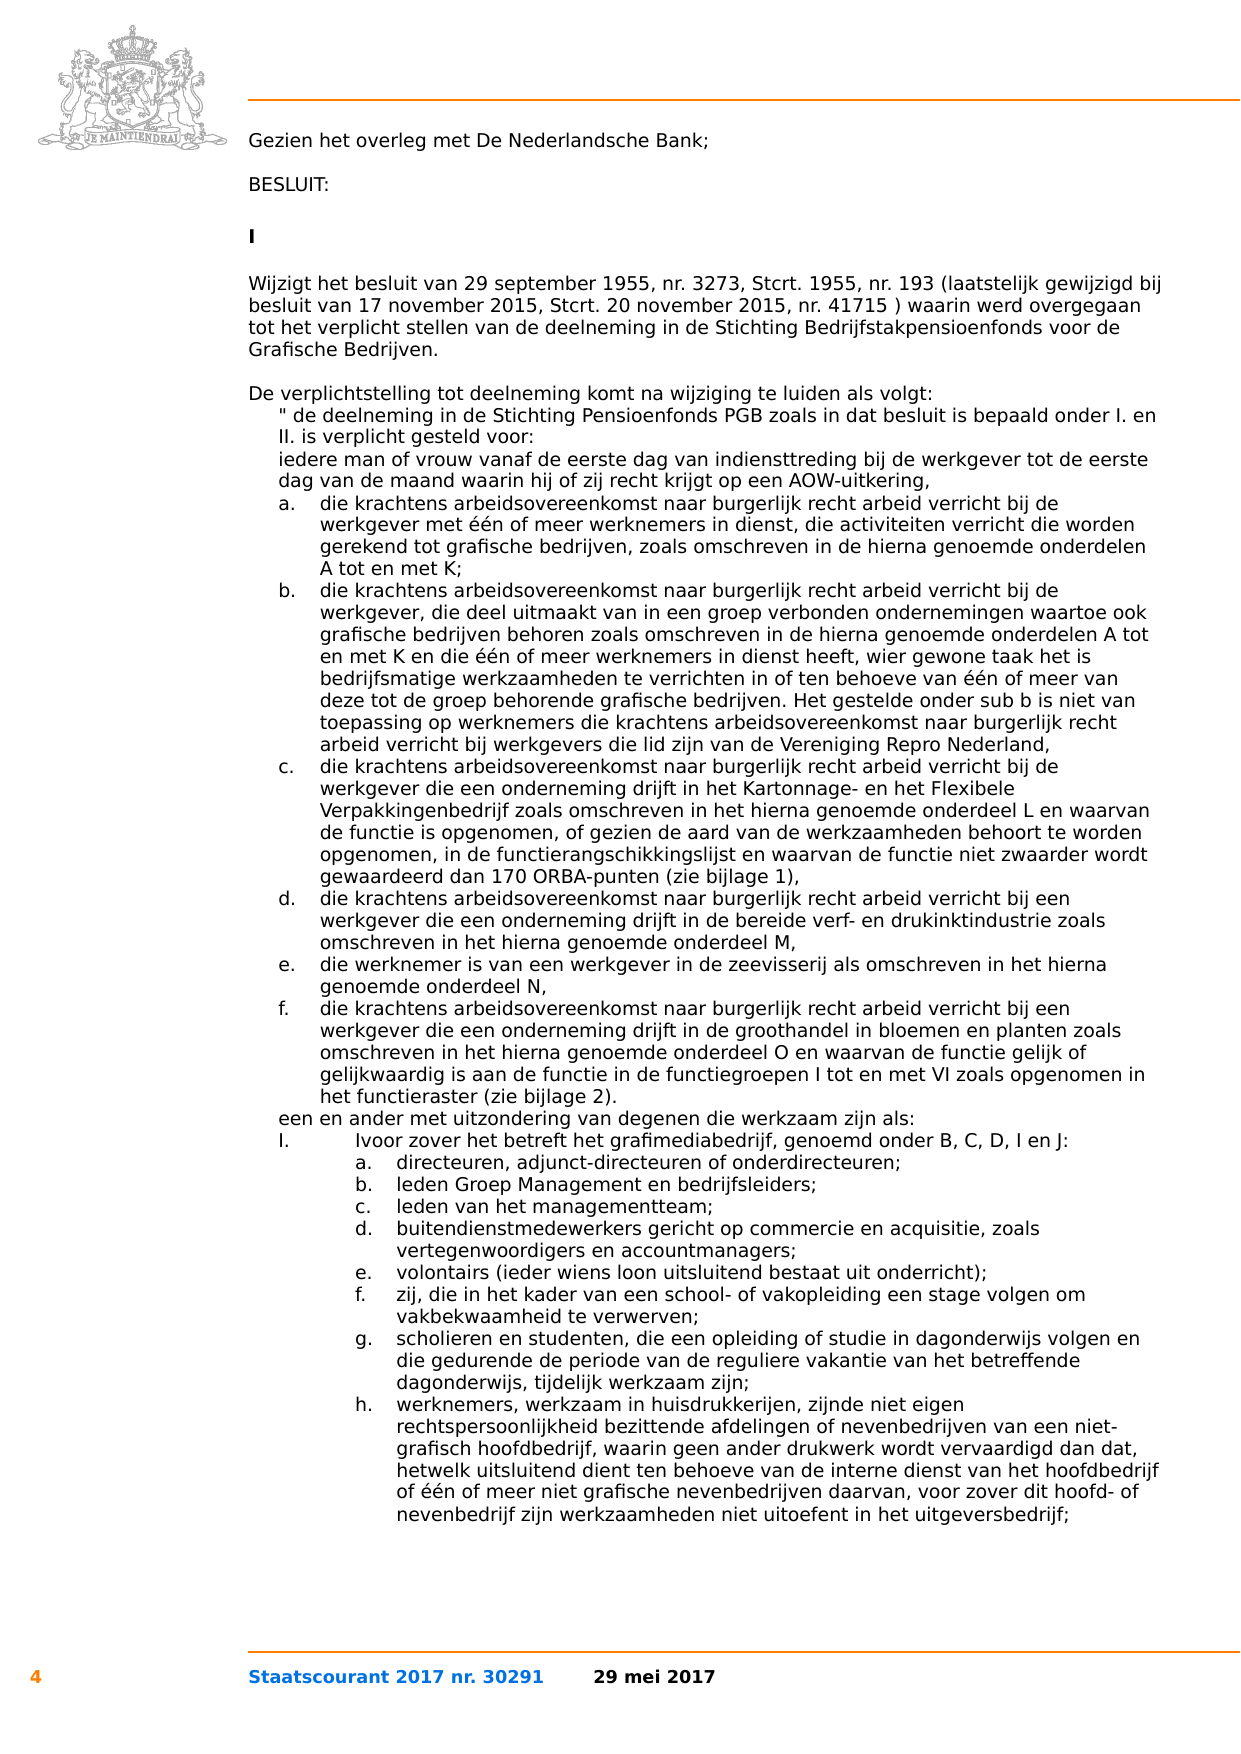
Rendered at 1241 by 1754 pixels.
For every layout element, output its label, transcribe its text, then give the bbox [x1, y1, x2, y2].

text Gezien het overleg met De Nederlandsche Bank; [248, 130, 1163, 152]
text De verplichtstelling tot deelneming komt na wijziging te luiden als volgt: [248, 382, 1163, 404]
picture [38, 25, 227, 150]
subtitle I [248, 226, 1163, 248]
text b. leden Groep Management en bedrijfsleiders; [355, 1174, 1163, 1196]
text d. buitendienstmedewerkers gericht op commercie en acquisitie, zoals vertegenwoordigers en accountmanagers; [355, 1218, 1163, 1262]
text een en ander met uitzondering van degenen die werkzaam zijn als: [278, 1108, 1163, 1130]
text BESLUIT: [248, 174, 1163, 196]
text Wijzigt het besluit van 29 september 1955, nr. 3273, Stcrt. 1955, nr. 193 (laatstelijk gewijzigd bij besluit van 17 november 2015, Stcrt. 20 november 2015, nr. 41715 ) waarin werd overgegaan tot het verplicht stellen van de deelneming in de Stichting Bedrijfstakpensioenfonds voor de Grafische Bedrijven. [248, 273, 1163, 361]
text c. die krachtens arbeidsovereenkomst naar burgerlijk recht arbeid verricht bij de werkgever die een onderneming drijft in het Kartonnage- en het Flexibele Verpakkingenbedrijf zoals omschreven in het hierna genoemde onderdeel L en waarvan de functie is opgenomen, of gezien de aard van de werkzaamheden behoort te worden opgenomen, in de functierangschikkingslijst en waarvan de functie niet zwaarder wordt gewaardeerd dan 170 ORBA-punten (zie bijlage 1), [278, 756, 1163, 888]
text b. die krachtens arbeidsovereenkomst naar burgerlijk recht arbeid verricht bij de werkgever, die deel uitmaakt van in een groep verbonden ondernemingen waartoe ook grafische bedrijven behoren zoals omschreven in de hierna genoemde onderdelen A tot en met K en die één of meer werknemers in dienst heeft, wier gewone taak het is bedrijfsmatige werkzaamheden te verrichten in of ten behoeve van één of meer van deze tot de groep behorende grafische bedrijven. Het gestelde onder sub b is niet van toepassing op werknemers die krachtens arbeidsovereenkomst naar burgerlijk recht arbeid verricht bij werkgevers die lid zijn van de Vereniging Repro Nederland, [278, 580, 1163, 756]
text a. directeuren, adjunct-directeuren of onderdirecteuren; [355, 1152, 1163, 1174]
text a. die krachtens arbeidsovereenkomst naar burgerlijk recht arbeid verricht bij de werkgever met één of meer werknemers in dienst, die activiteiten verricht die worden gerekend tot grafische bedrijven, zoals omschreven in de hierna genoemde onderdelen A tot en met K; [278, 492, 1163, 580]
text iedere man of vrouw vanaf de eerste dag van indiensttreding bij de werkgever tot de eerste dag van de maand waarin hij of zij recht krijgt op een AOW-uitkering, [278, 448, 1163, 492]
text f. die krachtens arbeidsovereenkomst naar burgerlijk recht arbeid verricht bij een werkgever die een onderneming drijft in de groothandel in bloemen en planten zoals omschreven in het hierna genoemde onderdeel O en waarvan de functie gelijk of gelijkwaardig is aan de functie in de functiegroepen I tot en met VI zoals opgenomen in het functieraster (zie bijlage 2). [278, 998, 1163, 1108]
text I. Ivoor zover het betreft het grafimediabedrijf, genoemd onder B, C, D, I en J: [278, 1130, 1163, 1152]
text f. zij, die in het kader van een school- of vakopleiding een stage volgen om vakbekwaamheid te verwerven; [355, 1284, 1163, 1328]
text e. die werknemer is van een werkgever in de zeevisserij als omschreven in het hierna genoemde onderdeel N, [278, 954, 1163, 998]
text h. werknemers, werkzaam in huisdrukkerijen, zijnde niet eigen rechtspersoonlijkheid bezittende afdelingen of nevenbedrijven van een niet-grafisch hoofdbedrijf, waarin geen ander drukwerk wordt vervaardigd dan dat, hetwelk uitsluitend dient ten behoeve van de interne dienst van het hoofdbedrijf of één of meer niet grafische nevenbedrijven daarvan, voor zover dit hoofd- of nevenbedrijf zijn werkzaamheden niet uitoefent in het uitgeversbedrijf; [355, 1393, 1163, 1525]
text g. scholieren en studenten, die een opleiding of studie in dagonderwijs volgen en die gedurende de periode van de reguliere vakantie van het betreffende dagonderwijs, tijdelijk werkzaam zijn; [355, 1328, 1163, 1393]
text d. die krachtens arbeidsovereenkomst naar burgerlijk recht arbeid verricht bij een werkgever die een onderneming drijft in de bereide verf- en drukinktindustrie zoals omschreven in het hierna genoemde onderdeel M, [278, 888, 1163, 954]
text e. volontairs (ieder wiens loon uitsluitend bestaat uit onderricht); [355, 1262, 1163, 1284]
text c. leden van het managementteam; [355, 1196, 1163, 1218]
text " de deelneming in de Stichting Pensioenfonds PGB zoals in dat besluit is bepaald onder I. en II. is verplicht gesteld voor: [278, 404, 1163, 448]
